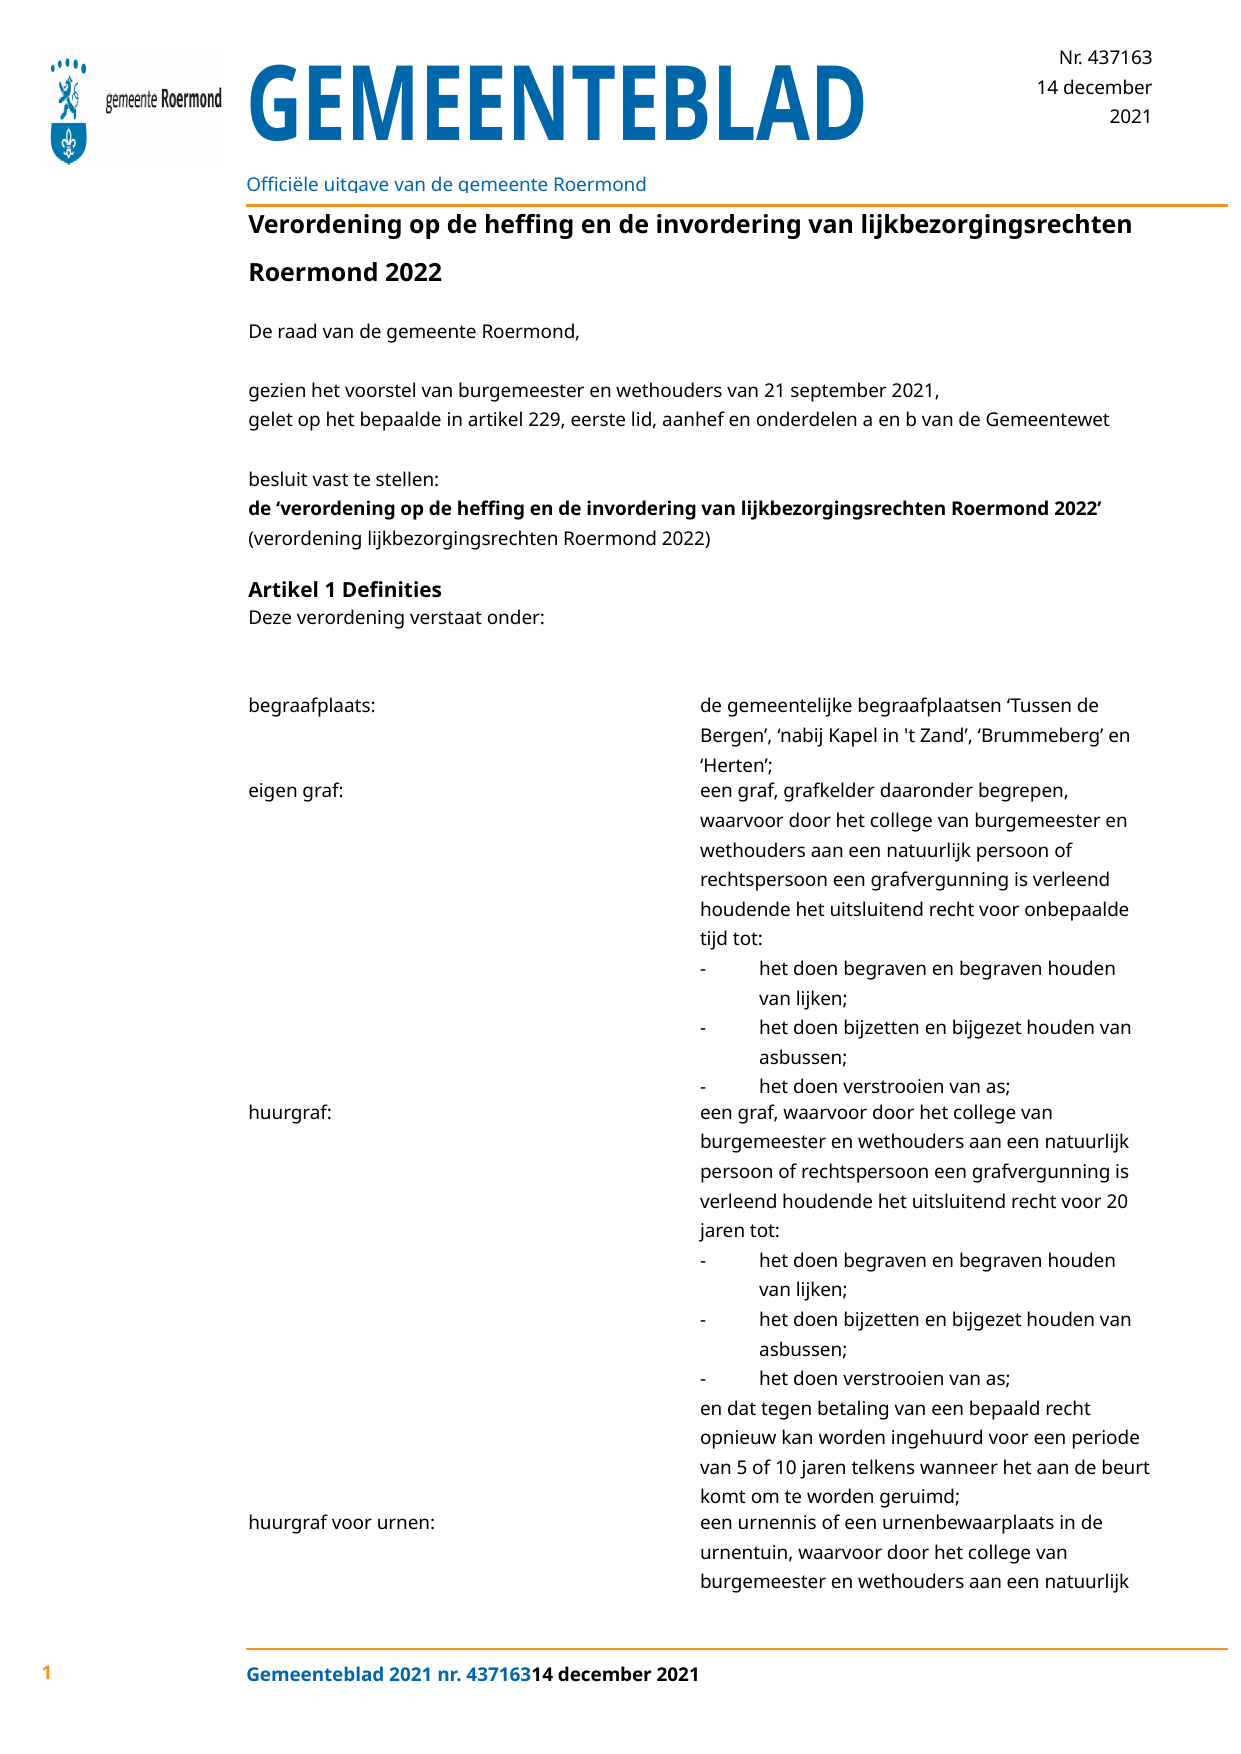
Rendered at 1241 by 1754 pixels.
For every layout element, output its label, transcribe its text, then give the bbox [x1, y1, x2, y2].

text de ‘verordening op de heffing en de invordering van lijkbezorgingsrechten Roermond 2022’ [248, 495, 1152, 521]
text gelet op het bepaalde in artikel 229, eerste lid, aanhef en onderdelen a en b van de Gemeentewet [248, 407, 1152, 432]
text Artikel 1 Definities [248, 575, 1152, 604]
text Deze verordening verstaat onder: [248, 604, 1152, 629]
table_header begraafplaats: [248, 693, 700, 778]
table_cell een graf, waarvoor door het college van burgemeester en wethouders aan een natuurlijk persoon of rechtspersoon een grafvergunning is verleend houdende het uitsluitend recht voor 20 jaren tot: het doen begraven en begraven houden van lijken; het doen bijzetten en bijgezet houden van asbussen; het doen verstrooien van as; en dat tegen betaling van een bepaald recht opnieuw kan worden ingehuurd voor een periode van 5 of 10 jaren telkens wanneer het aan de beurt komt om te worden geruimd; [700, 1099, 1152, 1509]
text (verordening lijkbezorgingsrechten Roermond 2022) [248, 525, 1152, 551]
text De raad van de gemeente Roermond, [248, 318, 1152, 344]
table_header de gemeentelijke begraafplaatsen ‘Tussen de Bergen’, ‘nabij Kapel in 't Zand’, ‘Brummeberg’ en ‘Herten’; [700, 693, 1152, 778]
picture [41, 47, 231, 172]
table_cell huurgraf: [248, 1099, 700, 1509]
text besluit vast te stellen: [248, 466, 1152, 492]
table_cell een graf, grafkelder daaronder begrepen, waarvoor door het college van burgemeester en wethouders aan een natuurlijk persoon of rechtspersoon een grafvergunning is verleend houdende het uitsluitend recht voor onbepaalde tijd tot: het doen begraven en begraven houden van lijken; het doen bijzetten en bijgezet houden van asbussen; het doen verstrooien van as; [700, 778, 1152, 1099]
text gezien het voorstel van burgemeester en wethouders van 21 september 2021, [248, 377, 1152, 403]
text Verordening op de heffing en de invordering van lijkbezorgingsrechten Roermond 2022 [248, 207, 1152, 288]
table_cell een urnennis of een urnenbewaarplaats in de urnentuin, waarvoor door het college van burgemeester en wethouders aan een natuurlijk [700, 1510, 1152, 1594]
table_cell huurgraf voor urnen: [248, 1510, 700, 1594]
table_cell eigen graf: [248, 778, 700, 1099]
